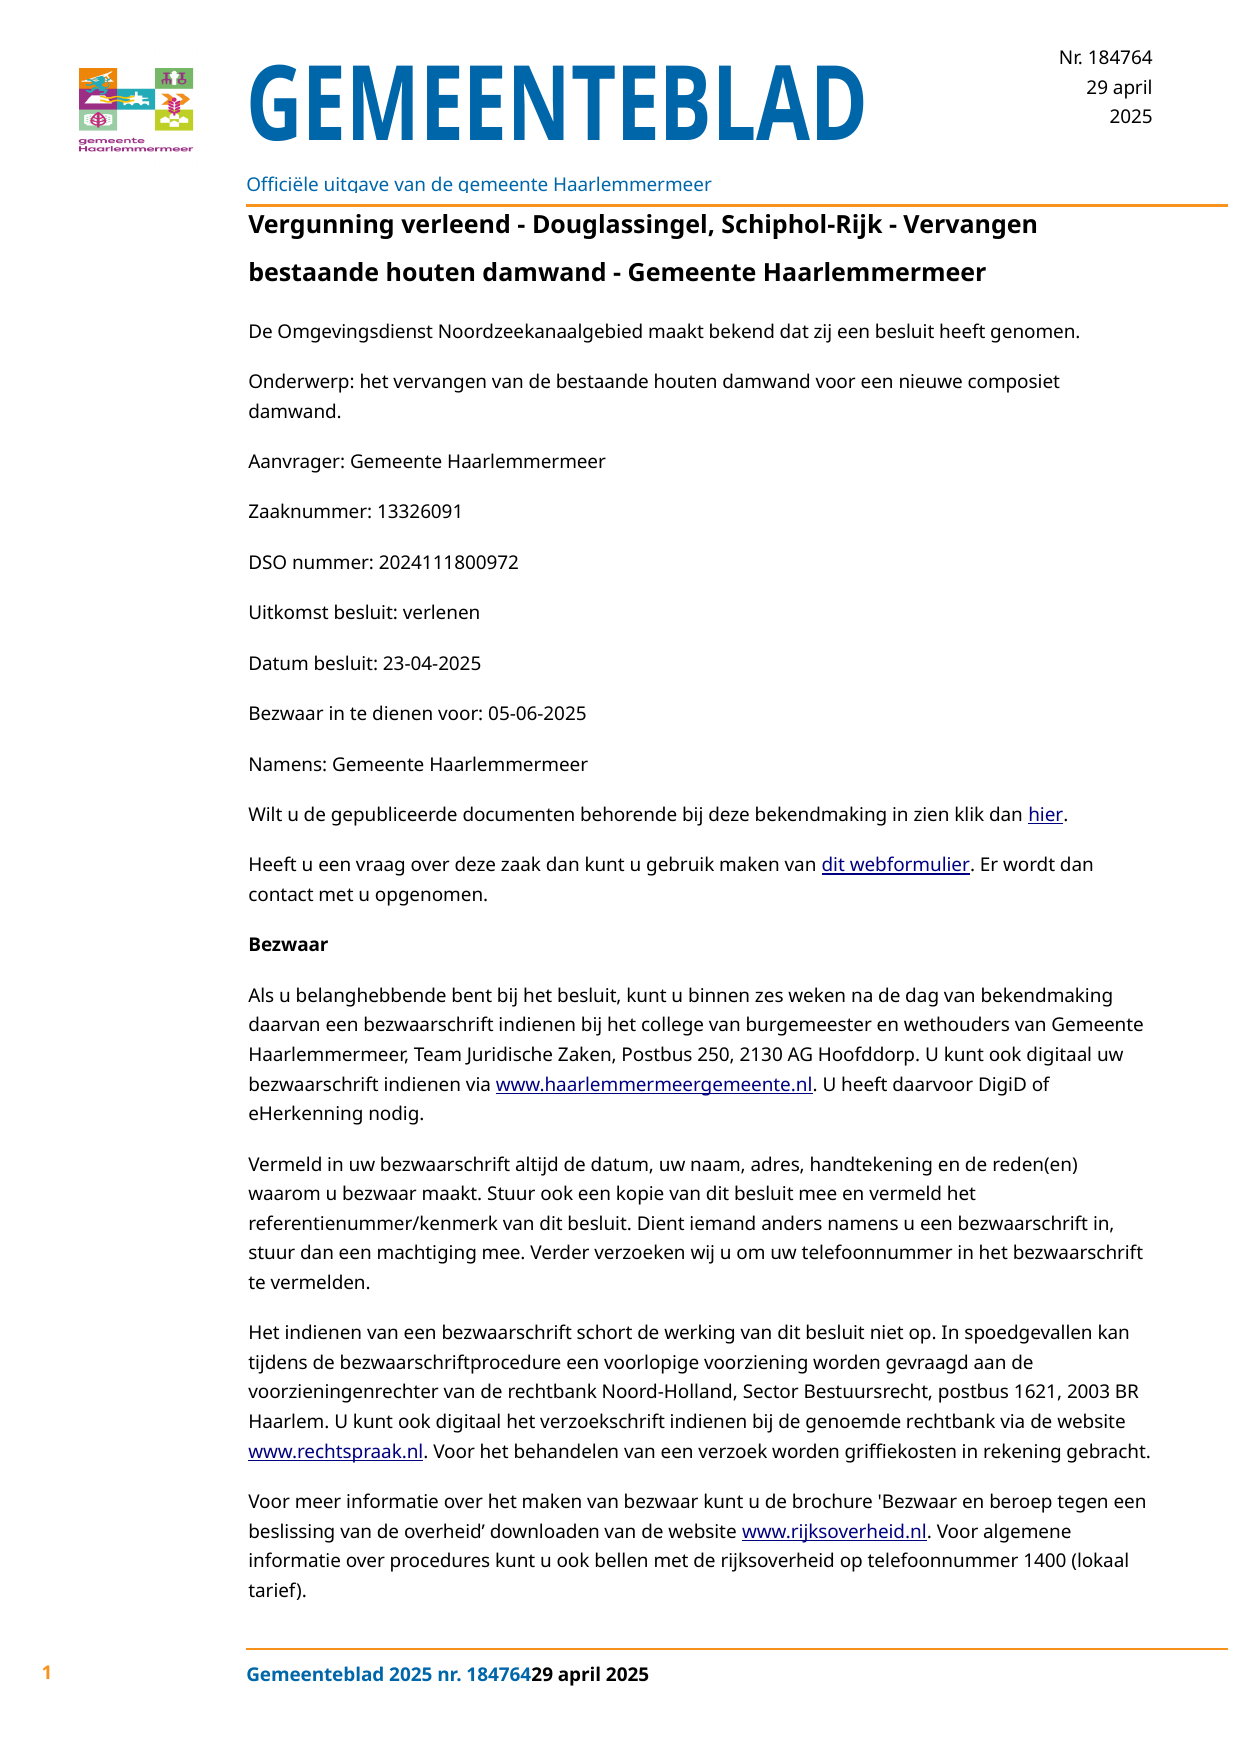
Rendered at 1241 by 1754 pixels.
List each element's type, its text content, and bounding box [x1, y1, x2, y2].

text Datum besluit: 23-04-2025 [248, 650, 1152, 676]
text Vermeld in uw bezwaarschrift altijd de datum, uw naam, adres, handtekening en de reden(en) waarom u bezwaar maakt. Stuur ook een kopie van dit besluit mee en vermeld het referentienummer/kenmerk van dit besluit. Dient iemand anders namens u een bezwaarschrift in, stuur dan een machtiging mee. Verder verzoeken wij u om uw telefoonnummer in het bezwaarschrift te vermelden. [248, 1151, 1152, 1295]
text Wilt u de gepubliceerde documenten behorende bij deze bekendmaking in zien klik dan hier. [248, 801, 1152, 827]
text Het indienen van een bezwaarschrift schort de werking van dit besluit niet op. In spoedgevallen kan tijdens de bezwaarschriftprocedure een voorlopige voorziening worden gevraagd aan de voorzieningenrechter van de rechtbank Noord-Holland, Sector Bestuursrecht, postbus 1621, 2003 BR Haarlem. U kunt ook digitaal het verzoekschrift indienen bij de genoemde rechtbank via de website www.rechtspraak.nl. Voor het behandelen van een verzoek worden griffiekosten in rekening gebracht. [248, 1319, 1152, 1464]
text Uitkomst besluit: verlenen [248, 599, 1152, 625]
text Bezwaar in te dienen voor: 05-06-2025 [248, 700, 1152, 726]
text De Omgevingsdienst Noordzeekanaalgebied maakt bekend dat zij een besluit heeft genomen. [248, 318, 1152, 344]
picture [41, 47, 231, 172]
text Heeft u een vraag over deze zaak dan kunt u gebruik maken van dit webformulier. Er wordt dan contact met u opgenomen. [248, 852, 1152, 907]
text Onderwerp: het vervangen van de bestaande houten damwand voor een nieuwe composiet damwand. [248, 368, 1152, 424]
text Vergunning verleend - Douglassingel, Schiphol-Rijk - Vervangen bestaande houten damwand - Gemeente Haarlemmermeer [248, 207, 1152, 288]
text Namens: Gemeente Haarlemmermeer [248, 751, 1152, 777]
text DSO nummer: 2024111800972 [248, 549, 1152, 575]
text Als u belanghebbende bent bij het besluit, kunt u binnen zes weken na de dag van bekendmaking daarvan een bezwaarschrift indienen bij het college van burgemeester en wethouders van Gemeente Haarlemmermeer, Team Juridische Zaken, Postbus 250, 2130 AG Hoofddorp. U kunt ook digitaal uw bezwaarschrift indienen via www.haarlemmermeergemeente.nl. U heeft daarvoor DigiD of eHerkenning nodig. [248, 982, 1152, 1126]
text Voor meer informatie over het maken van bezwaar kunt u de brochure 'Bezwaar en beroep tegen een beslissing van de overheid’ downloaden van de website www.rijksoverheid.nl. Voor algemene informatie over procedures kunt u ook bellen met de rijksoverheid op telefoonnummer 1400 (lokaal tarief). [248, 1488, 1152, 1603]
text Aanvrager: Gemeente Haarlemmermeer [248, 448, 1152, 474]
text Zaaknummer: 13326091 [248, 499, 1152, 524]
text Bezwaar [248, 932, 1152, 957]
